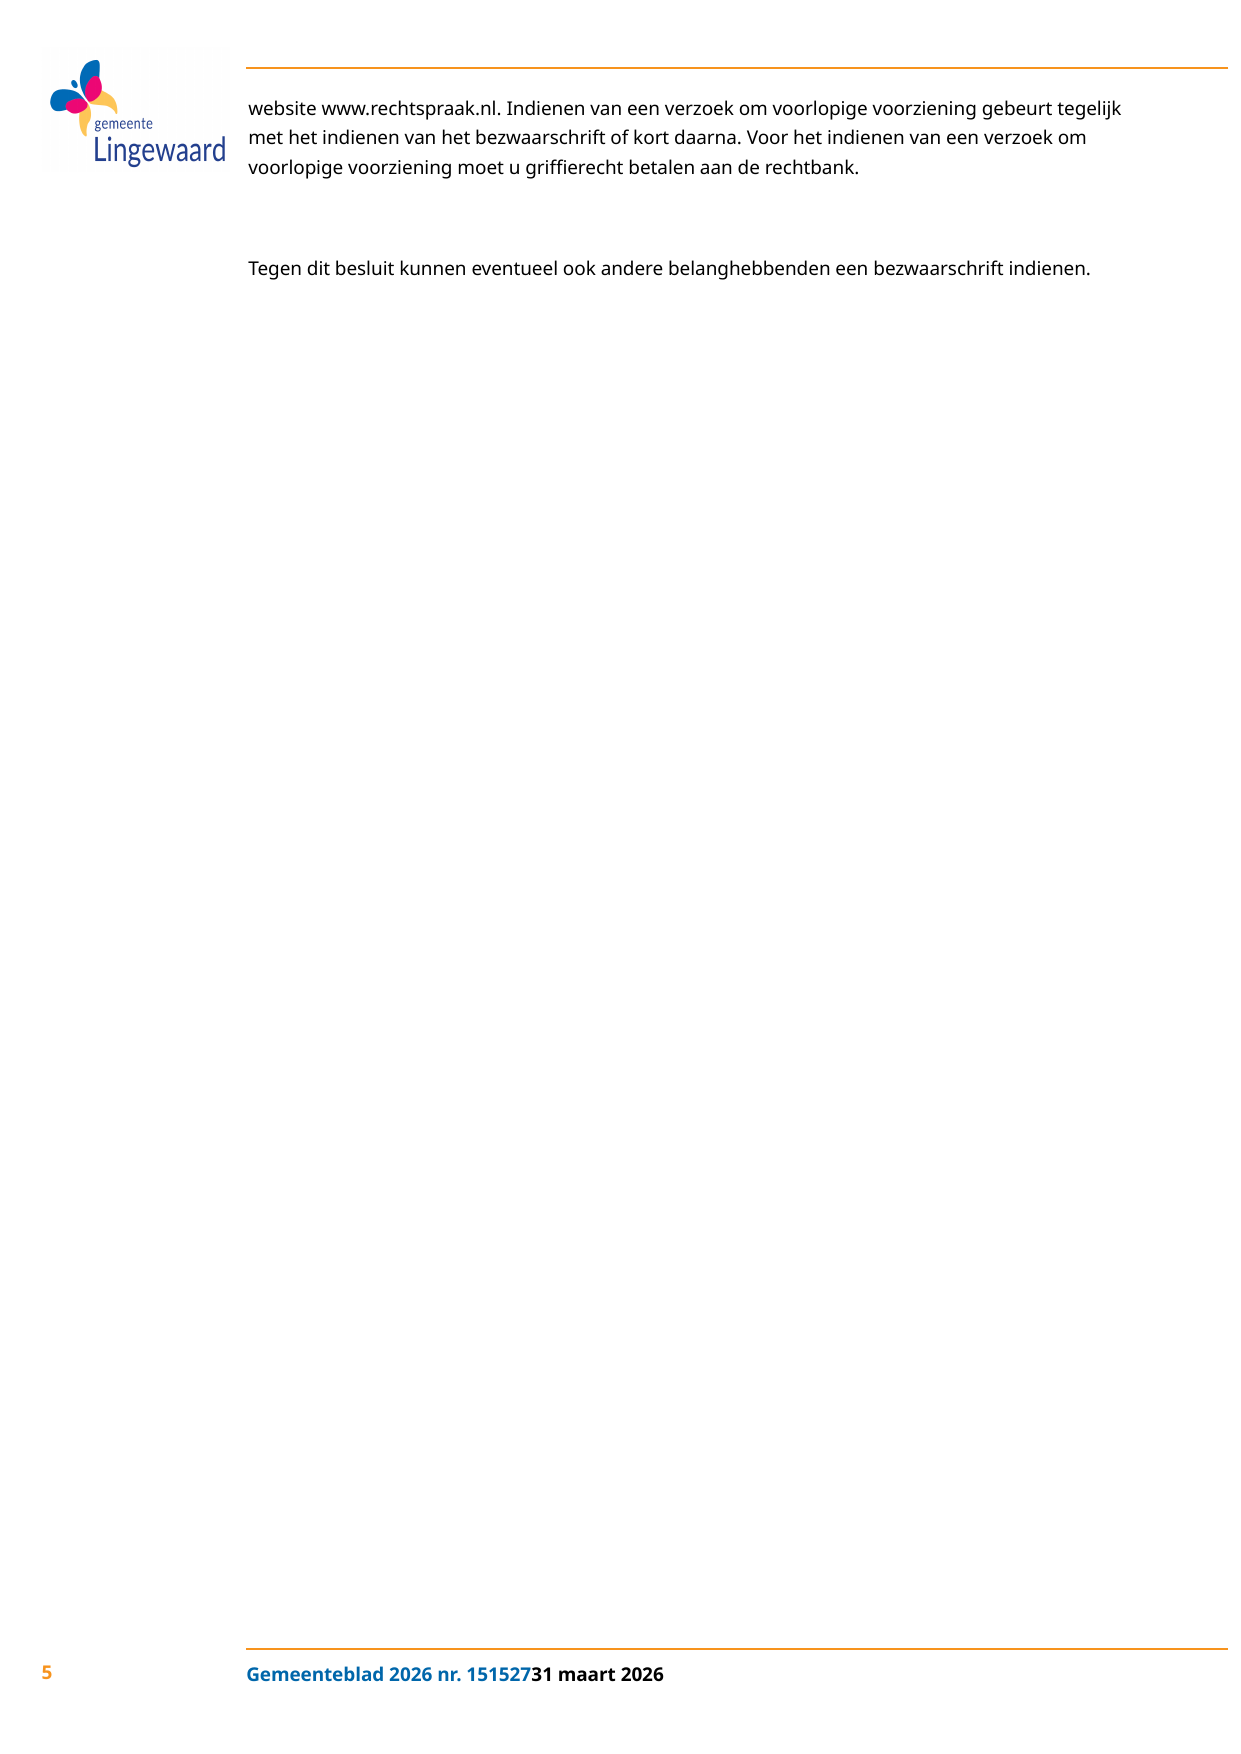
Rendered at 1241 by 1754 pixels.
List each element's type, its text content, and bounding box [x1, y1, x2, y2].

text website www.rechtspraak.nl. Indienen van een verzoek om voorlopige voorziening gebeurt tegelijk met het indienen van het bezwaarschrift of kort daarna. Voor het indienen van een verzoek om voorlopige voorziening moet u griffierecht betalen aan de rechtbank. [248, 95, 1152, 180]
text Tegen dit besluit kunnen eventueel ook andere belanghebbenden een bezwaarschrift indienen. [248, 255, 1152, 281]
picture [41, 47, 231, 172]
